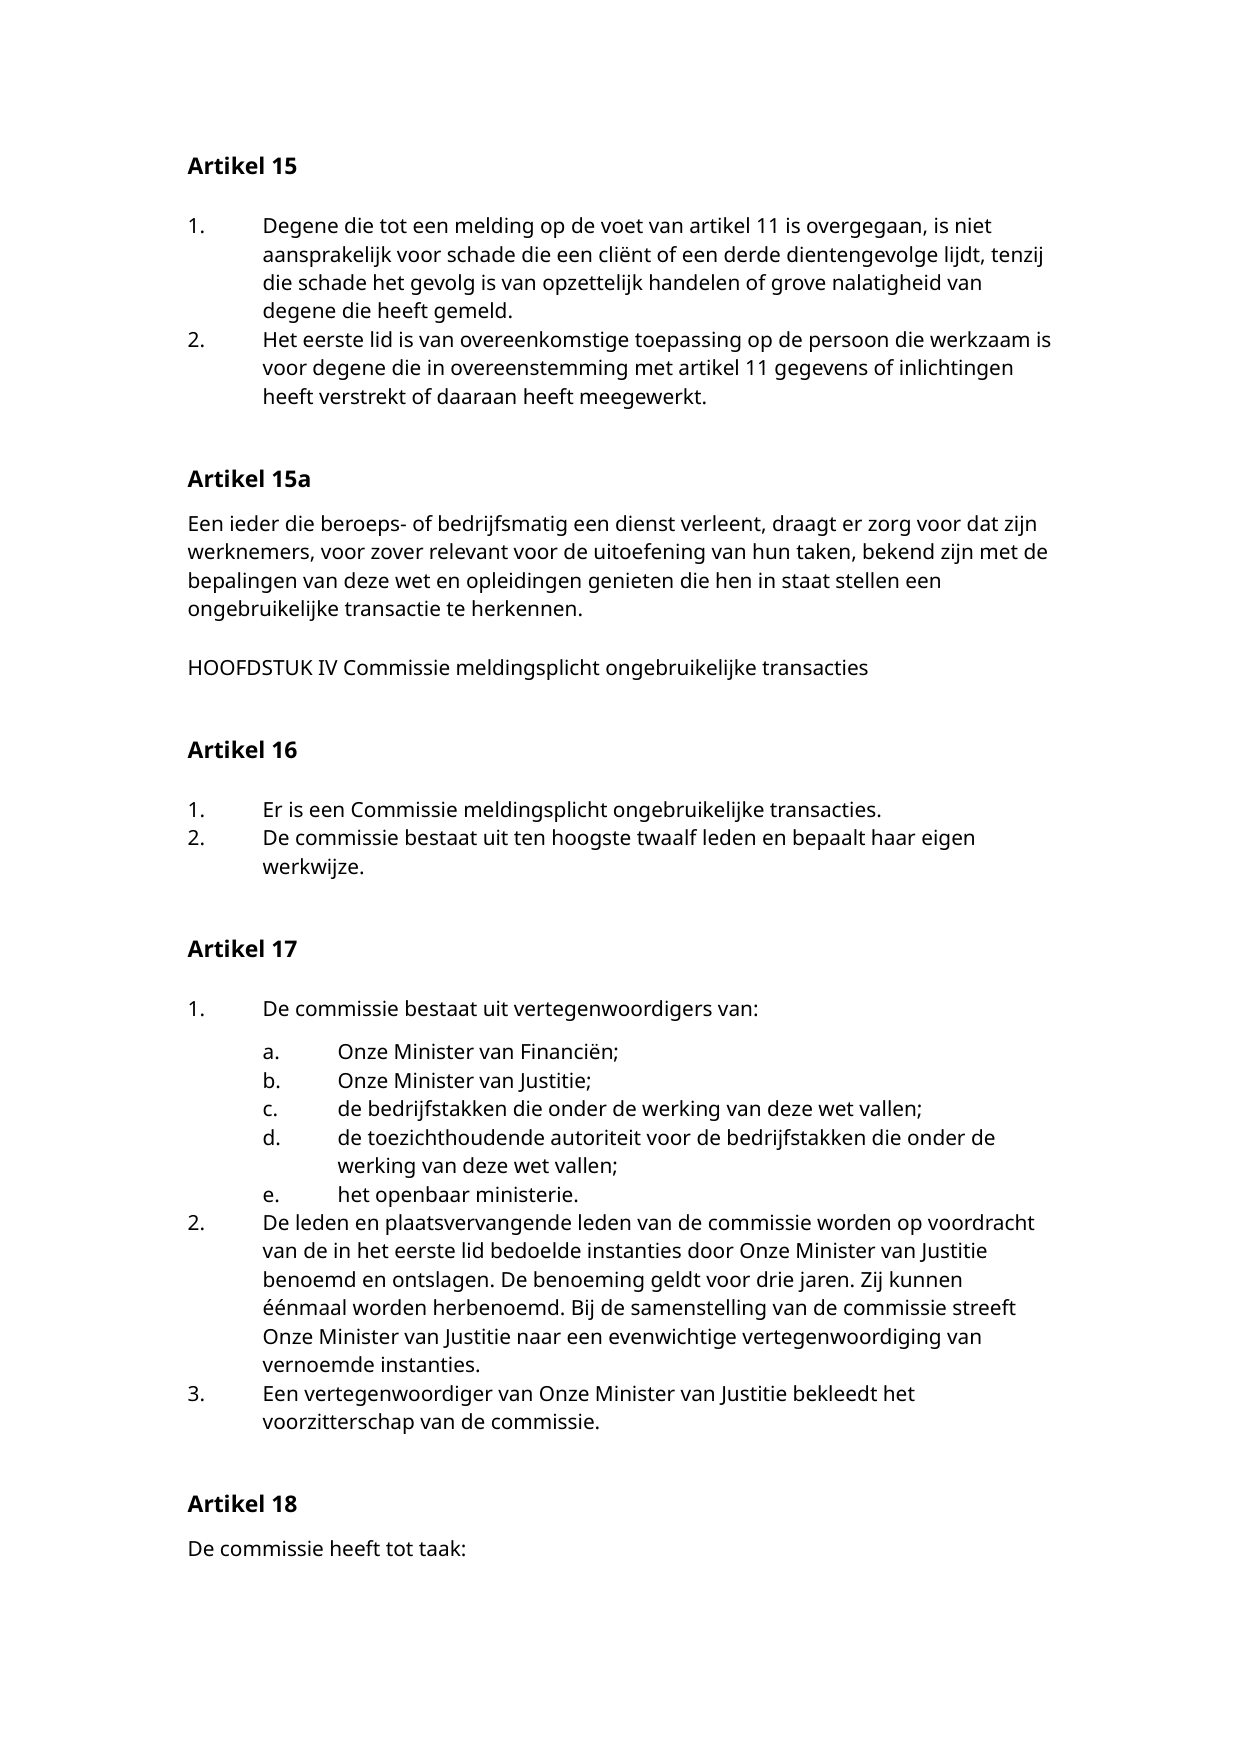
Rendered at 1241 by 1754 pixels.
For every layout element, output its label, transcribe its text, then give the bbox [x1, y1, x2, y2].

subtitle HOOFDSTUK IV Commissie meldingsplicht ongebruikelijke transacties [187, 653, 1053, 681]
list De commissie bestaat uit vertegenwoordigers van: [187, 994, 1053, 1022]
text De commissie heeft tot taak: [187, 1534, 1053, 1563]
list de toezichthoudende autoriteit voor de bedrijfstakken die onder de werking van deze wet vallen; [262, 1123, 1053, 1180]
subtitle Artikel 16 [187, 734, 1053, 765]
subtitle Artikel 15 [187, 150, 1053, 181]
list Een vertegenwoordiger van Onze Minister van Justitie bekleedt het voorzitterschap van de commissie. [187, 1379, 1053, 1436]
list De commissie bestaat uit ten hoogste twaalf leden en bepaalt haar eigen werkwijze. [187, 823, 1053, 880]
list Onze Minister van Justitie; [262, 1066, 1053, 1094]
list het openbaar ministerie. [262, 1180, 1053, 1208]
text Een ieder die beroeps- of bedrijfsmatig een dienst verleent, draagt er zorg voor dat zijn werknemers, voor zover relevant voor de uitoefening van hun taken, bekend zijn met de bepalingen van deze wet en opleidingen genieten die hen in staat stellen een ongebruikelijke transactie te herkennen. [187, 509, 1053, 623]
list Degene die tot een melding op de voet van artikel 11 is overgegaan, is niet aansprakelijk voor schade die een cliënt of een derde dientengevolge lijdt, tenzij die schade het gevolg is van opzettelijk handelen of grove nalatigheid van degene die heeft gemeld. [187, 211, 1053, 325]
list Het eerste lid is van overeenkomstige toepassing op de persoon die werkzaam is voor degene die in overeenstemming met artikel 11 gegevens of inlichtingen heeft verstrekt of daaraan heeft meegewerkt. [187, 325, 1053, 410]
list Er is een Commissie meldingsplicht ongebruikelijke transacties. [187, 795, 1053, 823]
subtitle Artikel 15a [187, 463, 1053, 494]
subtitle Artikel 18 [187, 1488, 1053, 1519]
subtitle Artikel 17 [187, 933, 1053, 964]
list Onze Minister van Financiën; [262, 1037, 1053, 1066]
list De leden en plaatsvervangende leden van de commissie worden op voordracht van de in het eerste lid bedoelde instanties door Onze Minister van Justitie benoemd en ontslagen. De benoeming geldt voor drie jaren. Zij kunnen éénmaal worden herbenoemd. Bij de samenstelling van de commissie streeft Onze Minister van Justitie naar een evenwichtige vertegenwoordiging van vernoemde instanties. [187, 1208, 1053, 1379]
list de bedrijfstakken die onder de werking van deze wet vallen; [262, 1094, 1053, 1123]
